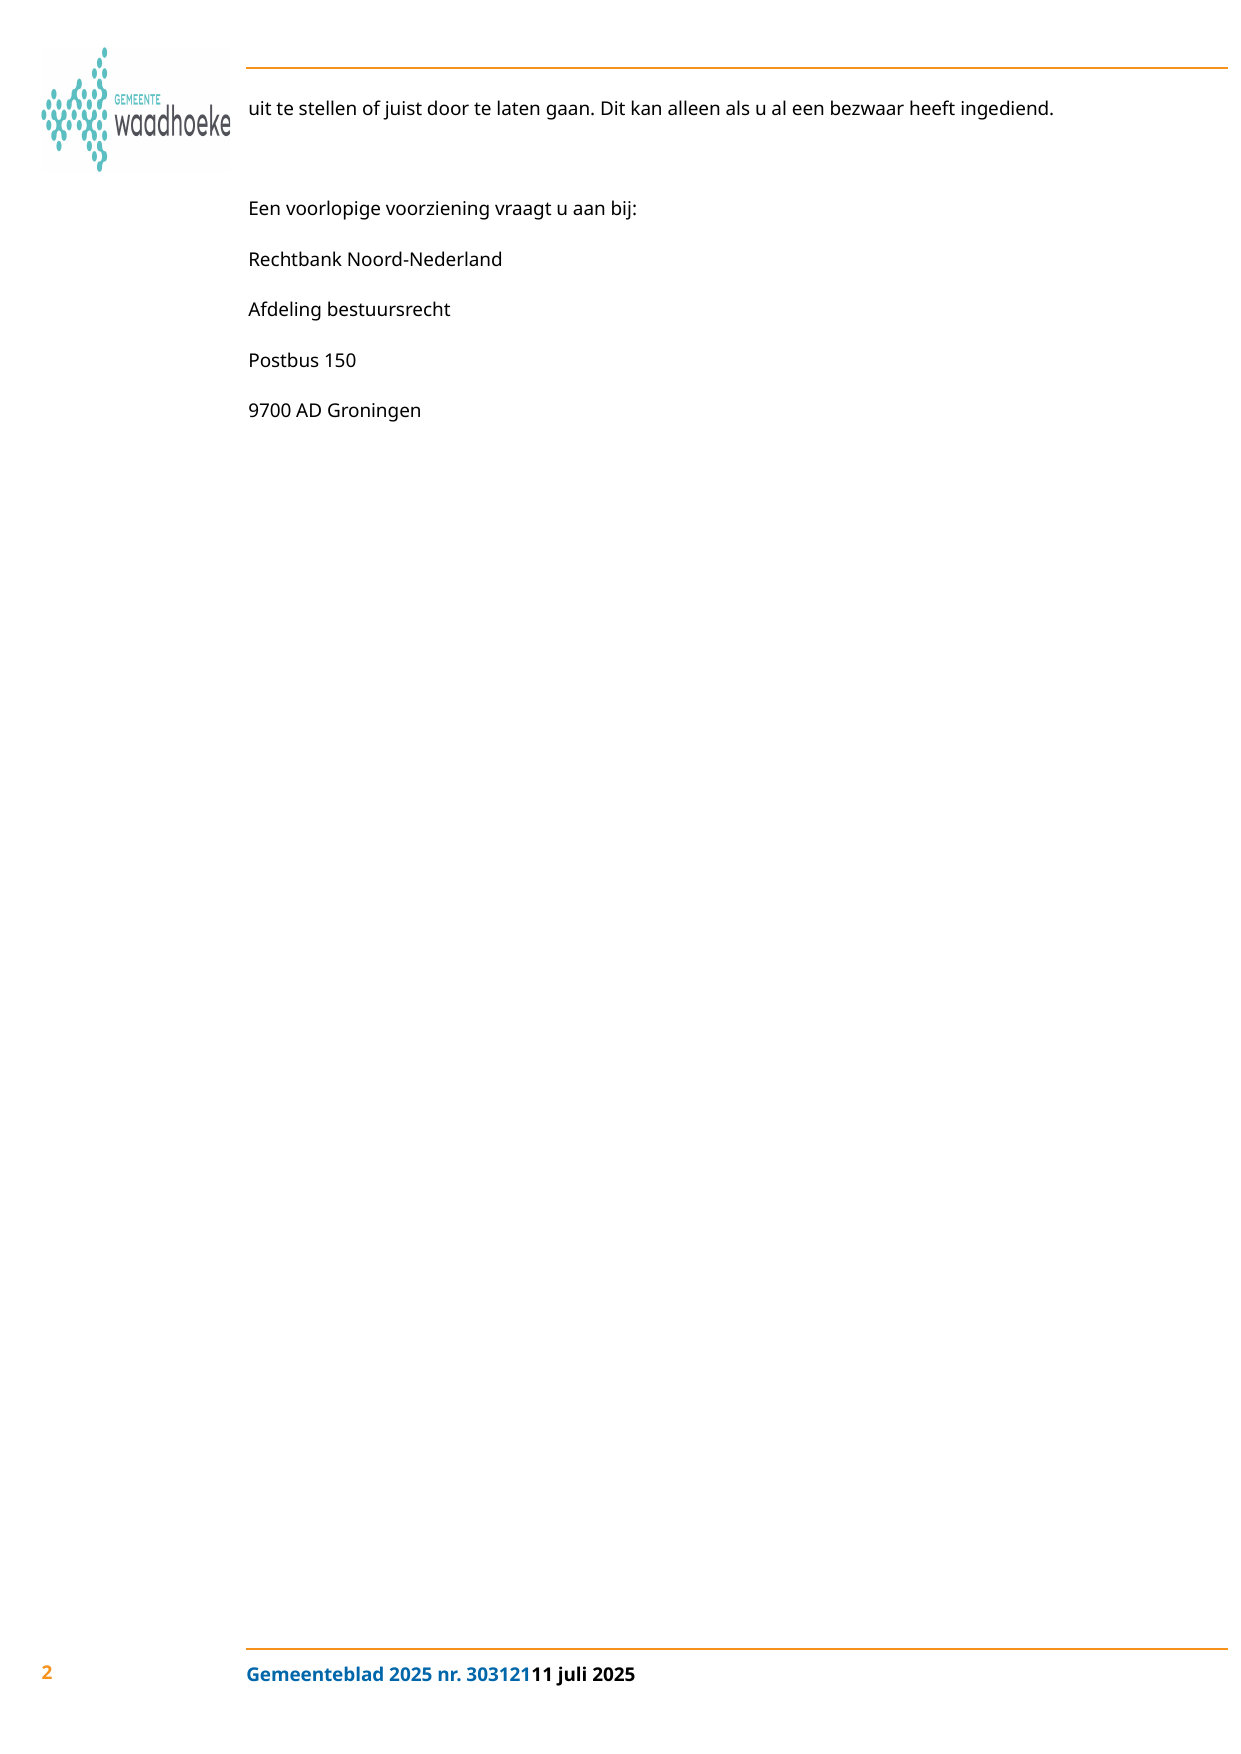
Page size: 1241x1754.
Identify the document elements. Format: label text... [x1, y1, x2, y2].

text Rechtbank Noord-Nederland [248, 246, 1152, 272]
text uit te stellen of juist door te laten gaan. Dit kan alleen als u al een bezwaar heeft ingediend. [248, 95, 1152, 121]
text Postbus 150 [248, 347, 1152, 373]
text 9700 AD Groningen [248, 397, 1152, 423]
text Afdeling bestuursrecht [248, 296, 1152, 322]
text Een voorlopige voorziening vraagt u aan bij: [248, 196, 1152, 221]
picture [41, 47, 231, 172]
